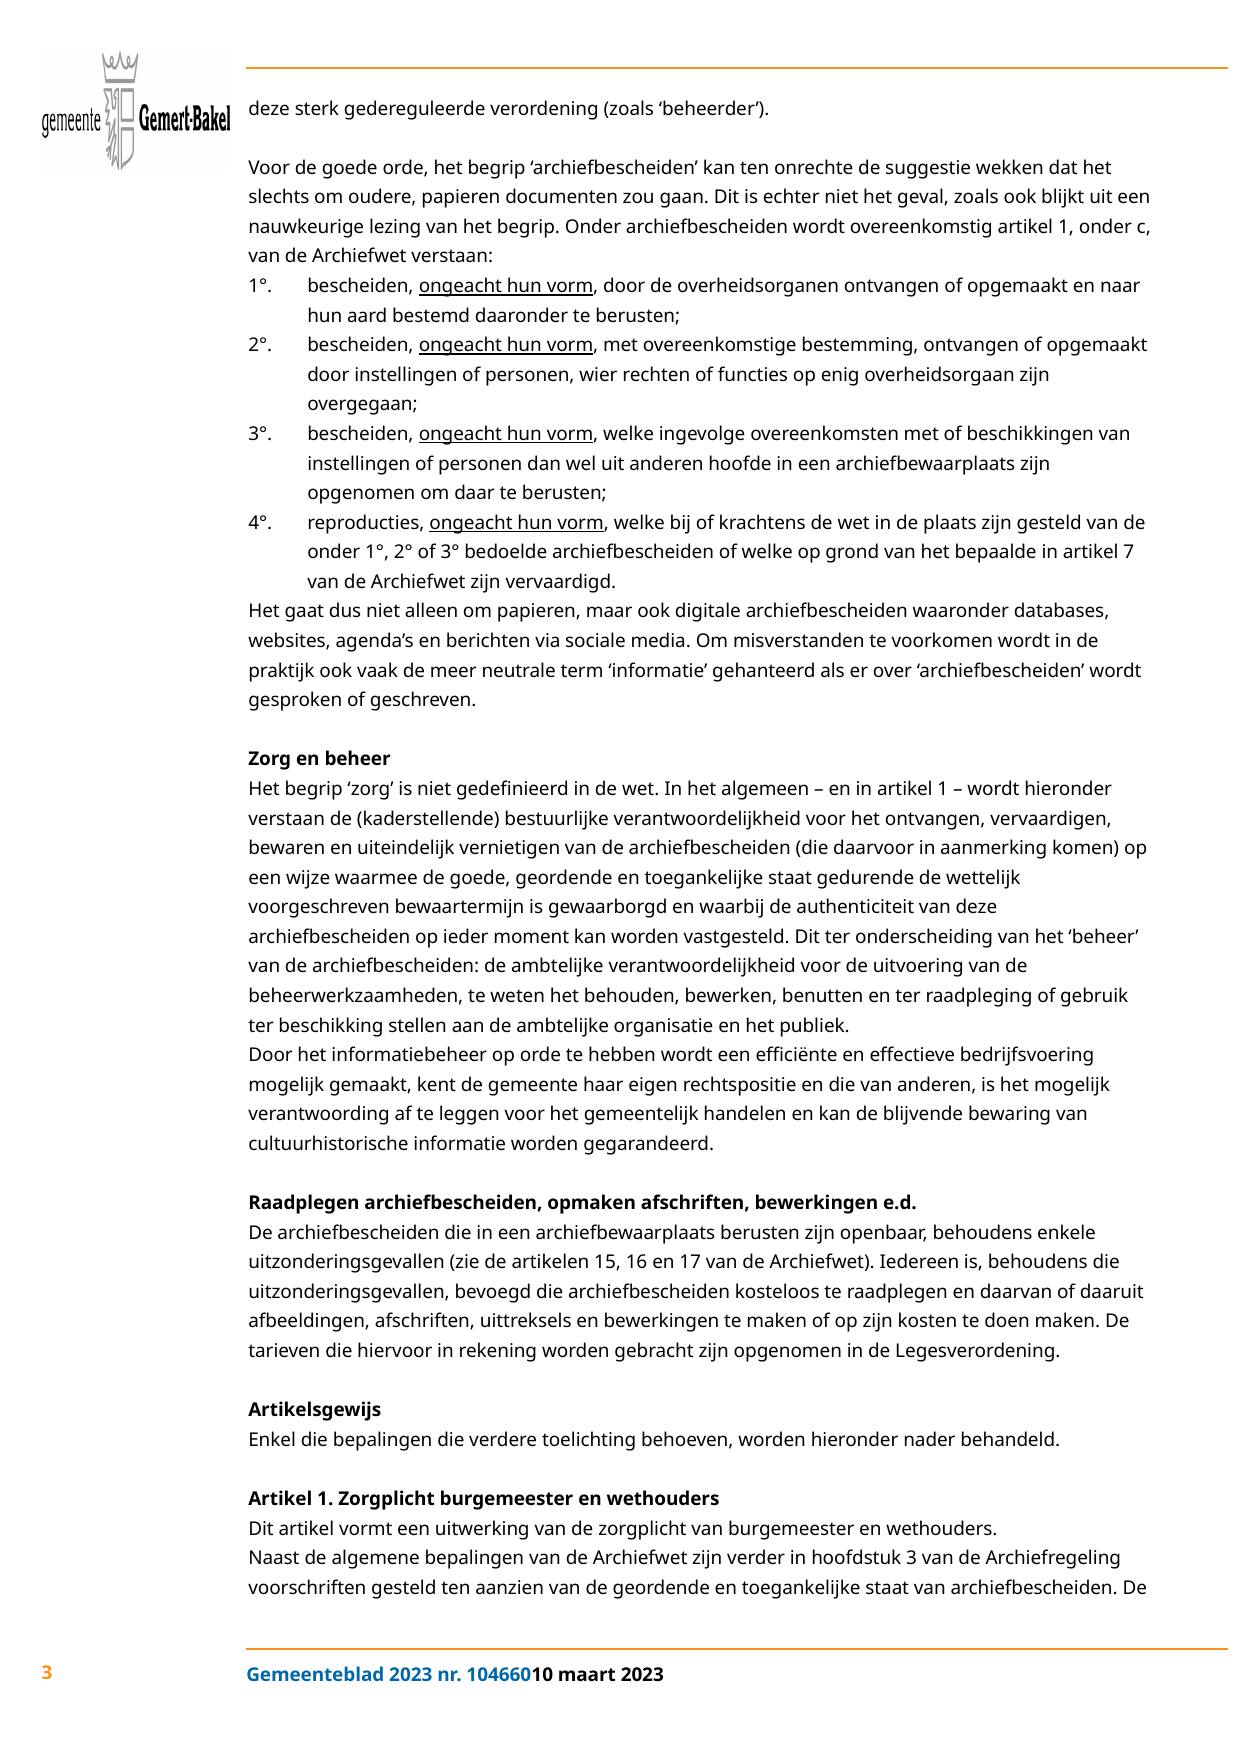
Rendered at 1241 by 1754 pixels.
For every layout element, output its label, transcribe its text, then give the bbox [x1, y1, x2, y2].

text deze sterk gedereguleerde verordening (zoals ‘beheerder’). [248, 95, 1152, 121]
text Het begrip ‘zorg’ is niet gedefinieerd in de wet. In het algemeen – en in artikel 1 – wordt hieronder verstaan de (kaderstellende) bestuurlijke verantwoordelijkheid voor het ontvangen, vervaardigen, bewaren en uiteindelijk vernietigen van de archiefbescheiden (die daarvoor in aanmerking komen) op een wijze waarmee de goede, geordende en toegankelijke staat gedurende de wettelijk voorgeschreven bewaartermijn is gewaarborgd en waarbij de authenticiteit van deze archiefbescheiden op ieder moment kan worden vastgesteld. Dit ter onderscheiding van het ‘beheer’ van de archiefbescheiden: de ambtelijke verantwoordelijkheid voor de uitvoering van de beheerwerkzaamheden, te weten het behouden, bewerken, benutten en ter raadpleging of gebruik ter beschikking stellen aan de ambtelijke organisatie en het publiek. [248, 775, 1152, 1038]
text De archiefbescheiden die in een archiefbewaarplaats berusten zijn openbaar, behoudens enkele uitzonderingsgevallen (zie de artikelen 15, 16 en 17 van de Archiefwet). Iedereen is, behoudens die uitzonderingsgevallen, bevoegd die archiefbescheiden kosteloos te raadplegen en daarvan of daaruit afbeeldingen, afschriften, uittreksels en bewerkingen te maken of op zijn kosten te doen maken. De tarieven die hiervoor in rekening worden gebracht zijn opgenomen in de Legesverordening. [248, 1219, 1152, 1363]
text Raadplegen archiefbescheiden, opmaken afschriften, bewerkingen e.d. [248, 1189, 1152, 1215]
text Artikelsgewijs [248, 1396, 1152, 1422]
list bescheiden, ongeacht hun vorm, met overeenkomstige bestemming, ontvangen of opgemaakt door instellingen of personen, wier rechten of functies op enig overheidsorgaan zijn overgegaan; [248, 331, 1152, 416]
text Artikel 1. Zorgplicht burgemeester en wethouders [248, 1485, 1152, 1511]
text Dit artikel vormt een uitwerking van de zorgplicht van burgemeester en wethouders. [248, 1515, 1152, 1541]
text Zorg en beheer [248, 746, 1152, 771]
text Door het informatiebeheer op orde te hebben wordt een efficiënte en effectieve bedrijfsvoering mogelijk gemaakt, kent de gemeente haar eigen rechtspositie en die van anderen, is het mogelijk verantwoording af te leggen voor het gemeentelijk handelen en kan de blijvende bewaring van cultuurhistorische informatie worden gegarandeerd. [248, 1041, 1152, 1156]
text Het gaat dus niet alleen om papieren, maar ook digitale archiefbescheiden waaronder databases, websites, agenda’s en berichten via sociale media. Om misverstanden te voorkomen wordt in de praktijk ook vaak de meer neutrale term ‘informatie’ gehanteerd als er over ‘archiefbescheiden’ wordt gesproken of geschreven. [248, 598, 1152, 712]
text Voor de goede orde, het begrip ‘archiefbescheiden’ kan ten onrechte de suggestie wekken dat het slechts om oudere, papieren documenten zou gaan. Dit is echter niet het geval, zoals ook blijkt uit een nauwkeurige lezing van het begrip. Onder archiefbescheiden wordt overeenkomstig artikel 1, onder c, van de Archiefwet verstaan: [248, 154, 1152, 268]
picture [41, 47, 231, 172]
text Naast de algemene bepalingen van de Archiefwet zijn verder in hoofdstuk 3 van de Archiefregeling voorschriften gesteld ten aanzien van de geordende en toegankelijke staat van archiefbescheiden. De [248, 1544, 1152, 1600]
list bescheiden, ongeacht hun vorm, door de overheidsorganen ontvangen of opgemaakt en naar hun aard bestemd daaronder te berusten; [248, 272, 1152, 328]
text Enkel die bepalingen die verdere toelichting behoeven, worden hieronder nader behandeld. [248, 1426, 1152, 1452]
list bescheiden, ongeacht hun vorm, welke ingevolge overeenkomsten met of beschikkingen van instellingen of personen dan wel uit anderen hoofde in een archiefbewaarplaats zijn opgenomen om daar te berusten; [248, 420, 1152, 505]
list reproducties, ongeacht hun vorm, welke bij of krachtens de wet in de plaats zijn gesteld van de onder 1°, 2° of 3° bedoelde archiefbescheiden of welke op grond van het bepaalde in artikel 7 van de Archiefwet zijn vervaardigd. [248, 509, 1152, 594]
